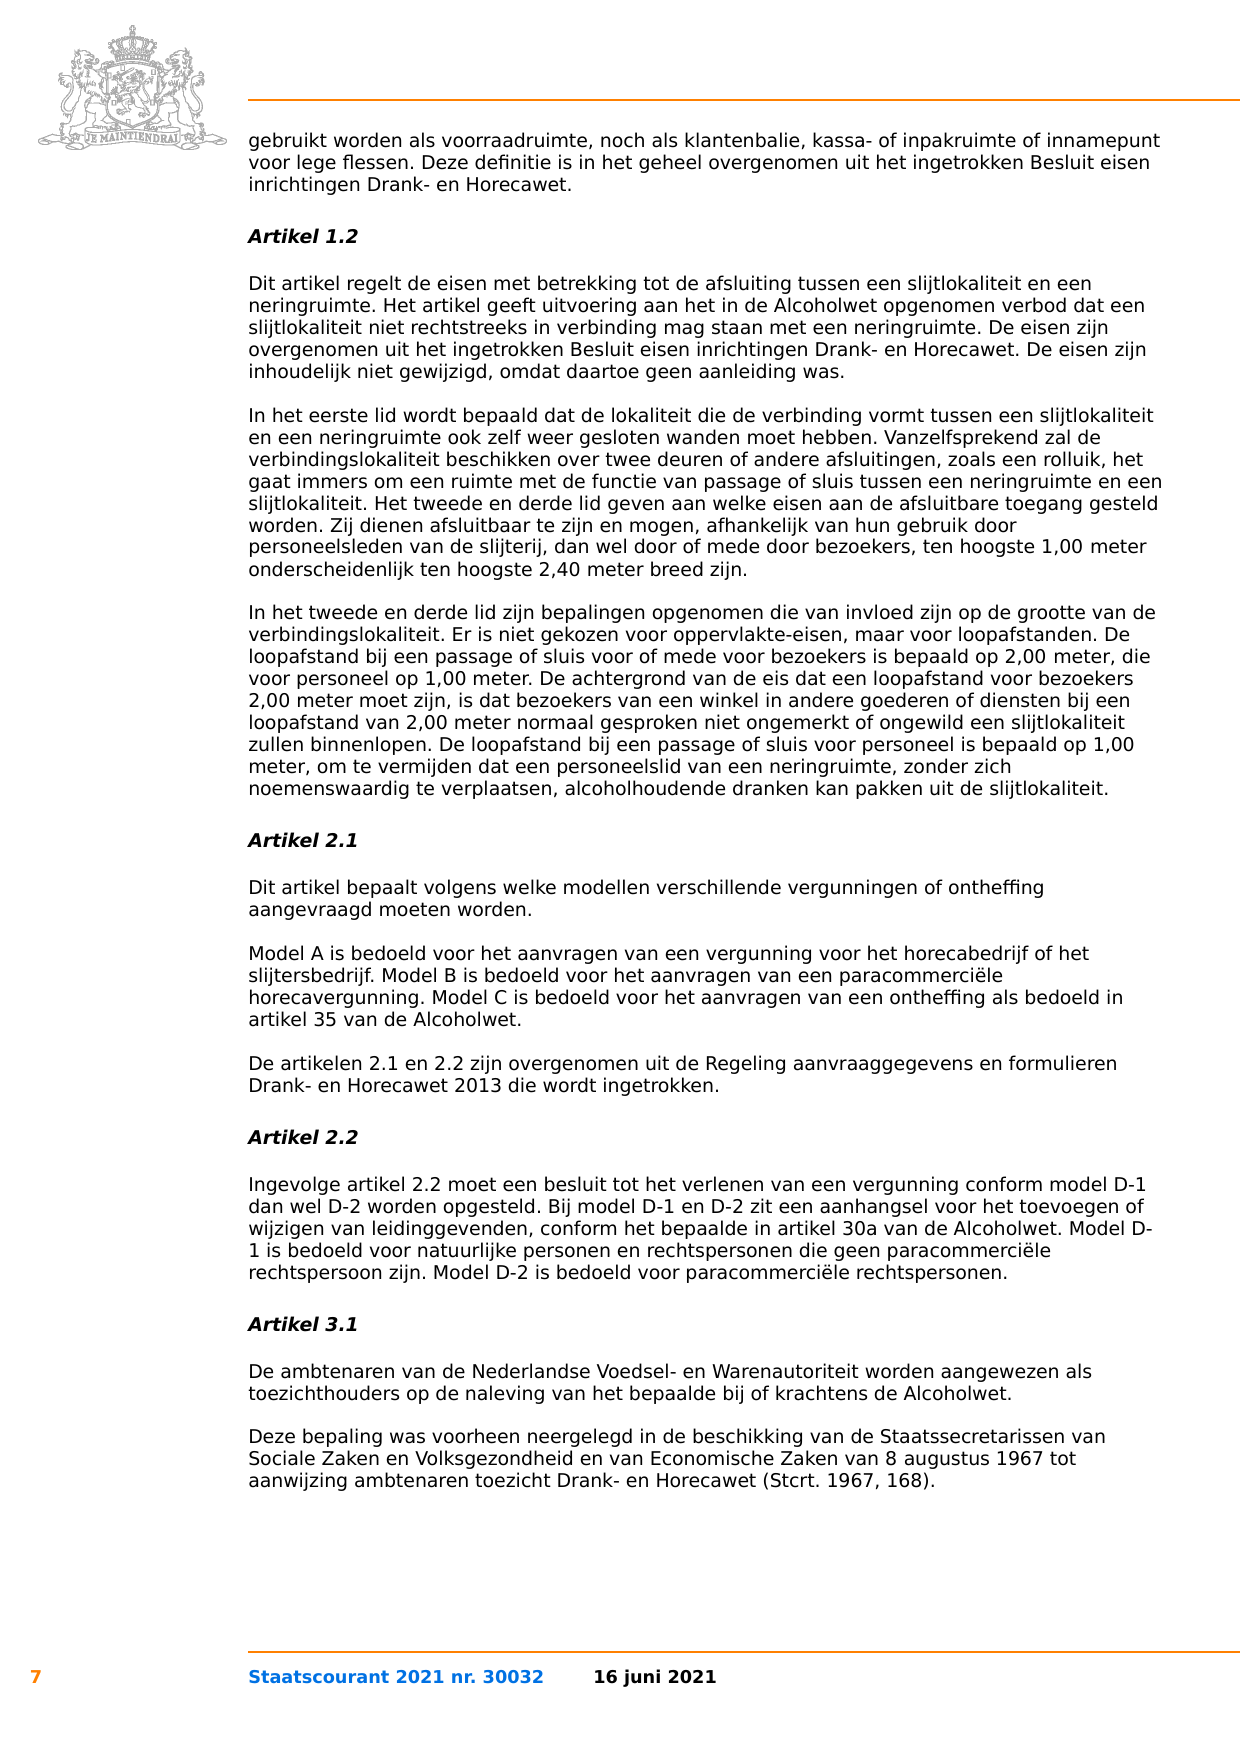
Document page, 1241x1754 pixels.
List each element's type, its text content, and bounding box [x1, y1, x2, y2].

subtitle Artikel 3.1 [248, 1313, 1163, 1336]
text De ambtenaren van de Nederlandse Voedsel- en Warenautoriteit worden aangewezen als toezichthouders op de naleving van het bepaalde bij of krachtens de Alcoholwet. [248, 1361, 1163, 1404]
text gebruikt worden als voorraadruimte, noch als klantenbalie, kassa- of inpakruimte of innamepunt voor lege flessen. Deze definitie is in het geheel overgenomen uit het ingetrokken Besluit eisen inrichtingen Drank- en Horecawet. [248, 130, 1163, 196]
text Model A is bedoeld voor het aanvragen van een vergunning voor het horecabedrijf of het slijtersbedrijf. Model B is bedoeld voor het aanvragen van een paracommerciële horecavergunning. Model C is bedoeld voor het aanvragen van een ontheffing als bedoeld in artikel 35 van de Alcoholwet. [248, 943, 1163, 1031]
subtitle Artikel 1.2 [248, 226, 1163, 248]
text Ingevolge artikel 2.2 moet een besluit tot het verlenen van een vergunning conform model D-1 dan wel D-2 worden opgesteld. Bij model D-1 en D-2 zit een aanhangsel voor het toevoegen of wijzigen van leidinggevenden, conform het bepaalde in artikel 30a van de Alcoholwet. Model D-1 is bedoeld voor natuurlijke personen en rechtspersonen die geen paracommerciële rechtspersoon zijn. Model D-2 is bedoeld voor paracommerciële rechtspersonen. [248, 1174, 1163, 1283]
subtitle Artikel 2.1 [248, 830, 1163, 852]
text Dit artikel bepaalt volgens welke modellen verschillende vergunningen of ontheffing aangevraagd moeten worden. [248, 877, 1163, 921]
text Dit artikel regelt de eisen met betrekking tot de afsluiting tussen een slijtlokaliteit en een neringruimte. Het artikel geeft uitvoering aan het in de Alcoholwet opgenomen verbod dat een slijtlokaliteit niet rechtstreeks in verbinding mag staan met een neringruimte. De eisen zijn overgenomen uit het ingetrokken Besluit eisen inrichtingen Drank- en Horecawet. De eisen zijn inhoudelijk niet gewijzigd, omdat daartoe geen aanleiding was. [248, 273, 1163, 383]
subtitle Artikel 2.2 [248, 1127, 1163, 1149]
text Deze bepaling was voorheen neergelegd in de beschikking van de Staatssecretarissen van Sociale Zaken en Volksgezondheid en van Economische Zaken van 8 augustus 1967 tot aanwijzing ambtenaren toezicht Drank- en Horecawet (Stcrt. 1967, 168). [248, 1426, 1163, 1492]
text In het tweede en derde lid zijn bepalingen opgenomen die van invloed zijn op de grootte van de verbindingslokaliteit. Er is niet gekozen voor oppervlakte-eisen, maar voor loopafstanden. De loopafstand bij een passage of sluis voor of mede voor bezoekers is bepaald op 2,00 meter, die voor personeel op 1,00 meter. De achtergrond van de eis dat een loopafstand voor bezoekers 2,00 meter moet zijn, is dat bezoekers van een winkel in andere goederen of diensten bij een loopafstand van 2,00 meter normaal gesproken niet ongemerkt of ongewild een slijtlokaliteit zullen binnenlopen. De loopafstand bij een passage of sluis voor personeel is bepaald op 1,00 meter, om te vermijden dat een personeelslid van een neringruimte, zonder zich noemenswaardig te verplaatsen, alcoholhoudende dranken kan pakken uit de slijtlokaliteit. [248, 602, 1163, 800]
text De artikelen 2.1 en 2.2 zijn overgenomen uit de Regeling aanvraaggegevens en formulieren Drank- en Horecawet 2013 die wordt ingetrokken. [248, 1053, 1163, 1097]
picture [38, 25, 227, 150]
text In het eerste lid wordt bepaald dat de lokaliteit die de verbinding vormt tussen een slijtlokaliteit en een neringruimte ook zelf weer gesloten wanden moet hebben. Vanzelfsprekend zal de verbindingslokaliteit beschikken over twee deuren of andere afsluitingen, zoals een rolluik, het gaat immers om een ruimte met de functie van passage of sluis tussen een neringruimte en een slijtlokaliteit. Het tweede en derde lid geven aan welke eisen aan de afsluitbare toegang gesteld worden. Zij dienen afsluitbaar te zijn en mogen, afhankelijk van hun gebruik door personeelsleden van de slijterij, dan wel door of mede door bezoekers, ten hoogste 1,00 meter onderscheidenlijk ten hoogste 2,40 meter breed zijn. [248, 404, 1163, 580]
